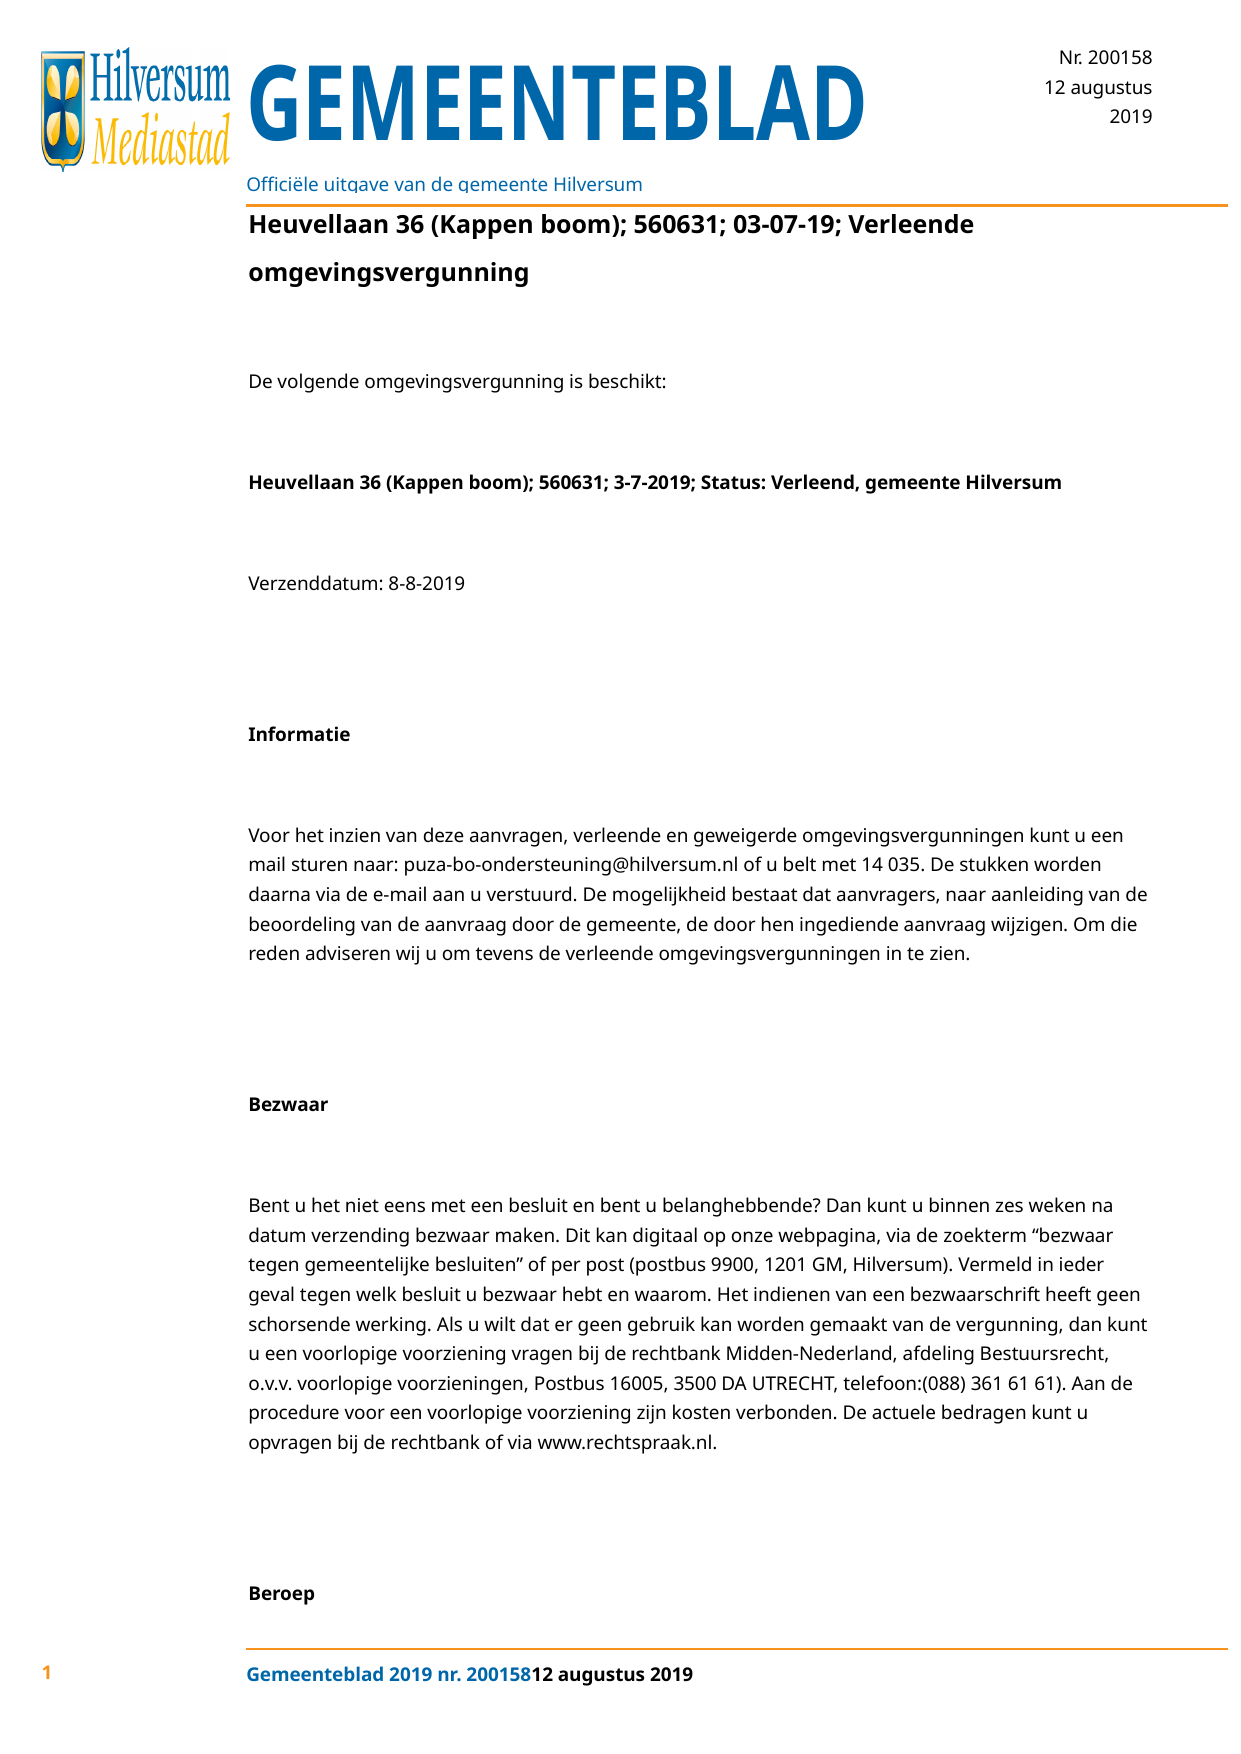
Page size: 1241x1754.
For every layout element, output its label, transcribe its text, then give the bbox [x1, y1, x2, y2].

text Voor het inzien van deze aanvragen, verleende en geweigerde omgevingsvergunningen kunt u een mail sturen naar: puza-bo-ondersteuning@hilversum.nl of u belt met 14 035. De stukken worden daarna via de e-mail aan u verstuurd. De mogelijkheid bestaat dat aanvragers, naar aanleiding van de beoordeling van de aanvraag door de gemeente, de door hen ingediende aanvraag wijzigen. Om die reden adviseren wij u om tevens de verleende omgevingsvergunningen in te zien. [248, 822, 1152, 966]
text Bent u het niet eens met een besluit en bent u belanghebbende? Dan kunt u binnen zes weken na datum verzending bezwaar maken. Dit kan digitaal op onze webpagina, via de zoekterm “bezwaar tegen gemeentelijke besluiten” of per post (postbus 9900, 1201 GM, Hilversum). Vermeld in ieder geval tegen welk besluit u bezwaar hebt en waarom. Het indienen van een bezwaarschrift heeft geen schorsende werking. Als u wilt dat er geen gebruik kan worden gemaakt van de vergunning, dan kunt u een voorlopige voorziening vragen bij de rechtbank Midden-Nederland, afdeling Bestuursrecht, o.v.v. voorlopige voorzieningen, Postbus 16005, 3500 DA UTRECHT, telefoon:(088) 361 61 61). Aan de procedure voor een voorlopige voorziening zijn kosten verbonden. De actuele bedragen kunt u opvragen bij de rechtbank of via www.rechtspraak.nl. [248, 1192, 1152, 1455]
text Heuvellaan 36 (Kappen boom); 560631; 3-7-2019; Status: Verleend, gemeente Hilversum [248, 469, 1152, 495]
picture [41, 47, 231, 172]
text Informatie [248, 721, 1152, 747]
text Verzenddatum: 8-8-2019 [248, 570, 1152, 596]
text De volgende omgevingsvergunning is beschikt: [248, 368, 1152, 394]
text Beroep [248, 1580, 1152, 1606]
text Heuvellaan 36 (Kappen boom); 560631; 03-07-19; Verleende omgevingsvergunning [248, 207, 1152, 288]
text Bezwaar [248, 1092, 1152, 1117]
